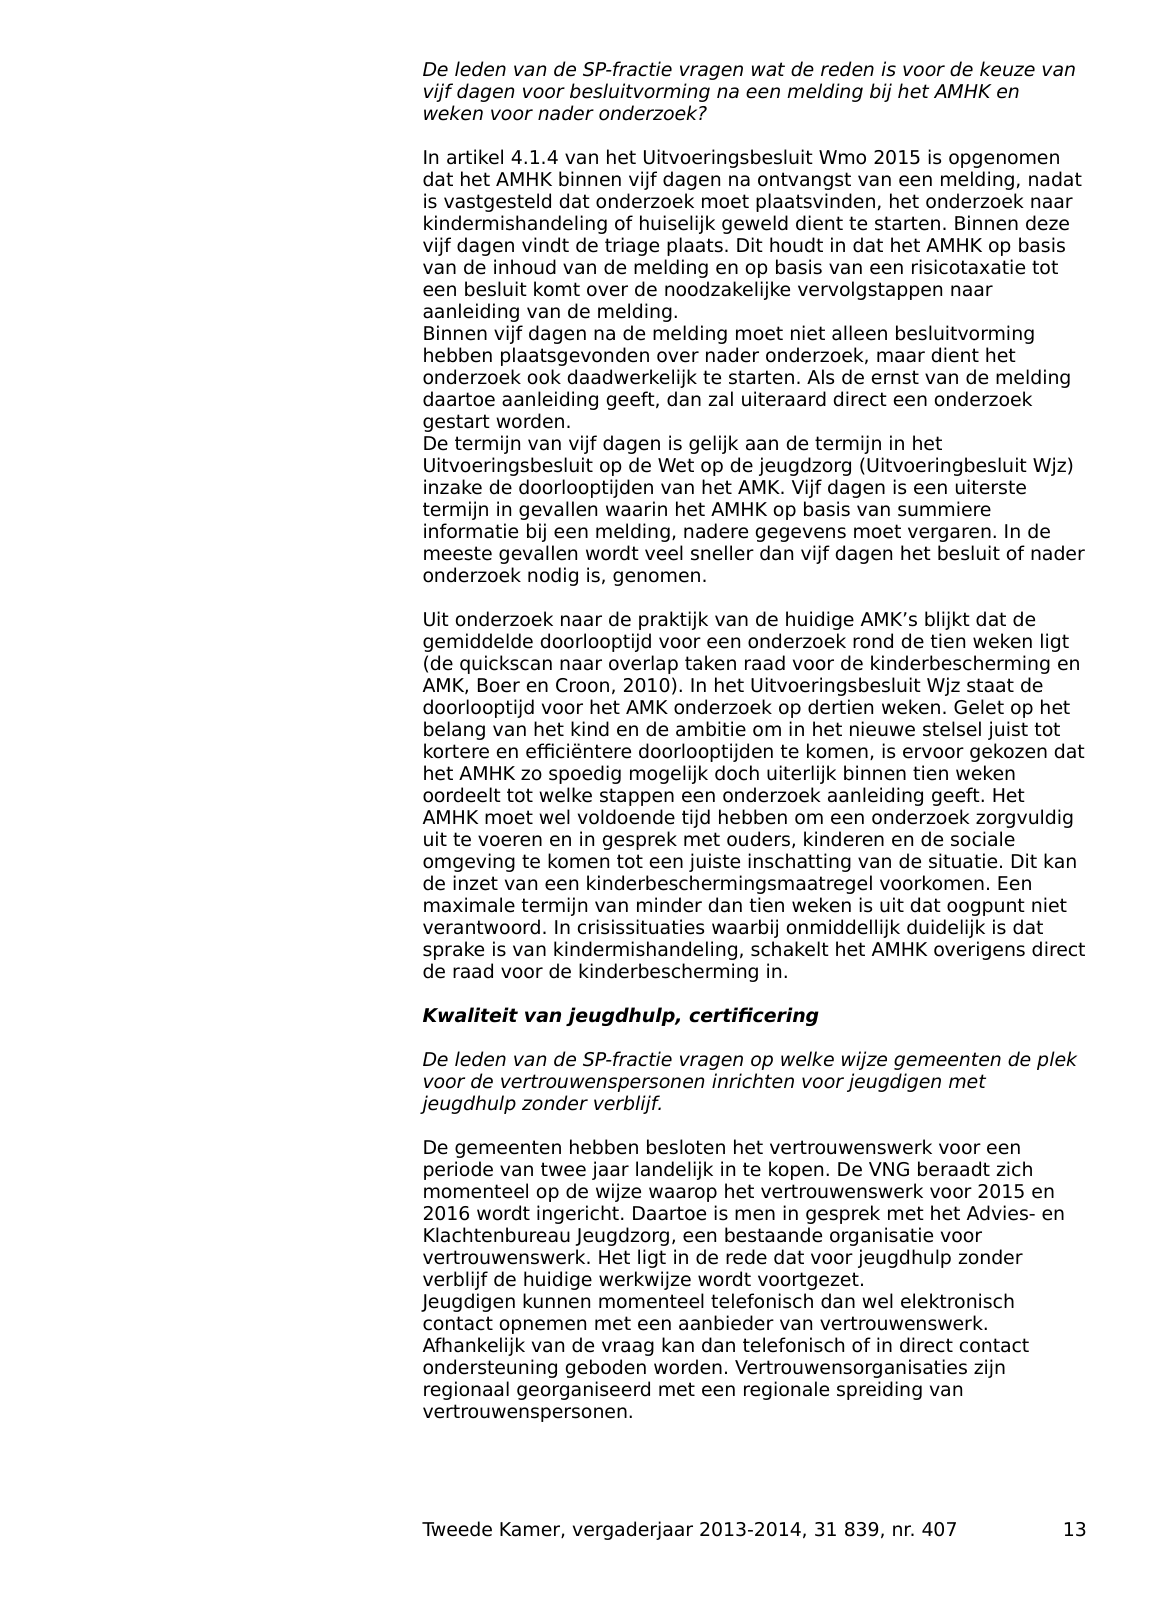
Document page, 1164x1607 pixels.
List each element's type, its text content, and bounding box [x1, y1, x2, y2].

text De leden van de SP-fractie vragen op welke wijze gemeenten de plek voor de vertrouwenspersonen inrichten voor jeugdigen met jeugdhulp zonder verblijf. [422, 1049, 1087, 1115]
text De leden van de SP-fractie vragen wat de reden is voor de keuze van vijf dagen voor besluitvorming na een melding bij het AMHK en weken voor nader onderzoek? [422, 59, 1087, 125]
text Binnen vijf dagen na de melding moet niet alleen besluitvorming hebben plaatsgevonden over nader onderzoek, maar dient het onderzoek ook daadwerkelijk te starten. Als de ernst van de melding daartoe aanleiding geeft, dan zal uiteraard direct een onderzoek gestart worden. [422, 323, 1087, 433]
text De termijn van vijf dagen is gelijk aan de termijn in het Uitvoeringsbesluit op de Wet op de jeugdzorg (Uitvoeringbesluit Wjz) inzake de doorlooptijden van het AMK. Vijf dagen is een uiterste termijn in gevallen waarin het AMHK op basis van summiere informatie bij een melding, nadere gegevens moet vergaren. In de meeste gevallen wordt veel sneller dan vijf dagen het besluit of nader onderzoek nodig is, genomen. [422, 433, 1087, 587]
text Jeugdigen kunnen momenteel telefonisch dan wel elektronisch contact opnemen met een aanbieder van vertrouwenswerk. Afhankelijk van de vraag kan dan telefonisch of in direct contact ondersteuning geboden worden. Vertrouwensorganisaties zijn regionaal georganiseerd met een regionale spreiding van vertrouwenspersonen. [422, 1291, 1087, 1423]
text In artikel 4.1.4 van het Uitvoeringsbesluit Wmo 2015 is opgenomen dat het AMHK binnen vijf dagen na ontvangst van een melding, nadat is vastgesteld dat onderzoek moet plaatsvinden, het onderzoek naar kindermishandeling of huiselijk geweld dient te starten. Binnen deze vijf dagen vindt de triage plaats. Dit houdt in dat het AMHK op basis van de inhoud van de melding en op basis van een risicotaxatie tot een besluit komt over de noodzakelijke vervolgstappen naar aanleiding van de melding. [422, 147, 1087, 323]
text De gemeenten hebben besloten het vertrouwenswerk voor een periode van twee jaar landelijk in te kopen. De VNG beraadt zich momenteel op de wijze waarop het vertrouwenswerk voor 2015 en 2016 wordt ingericht. Daartoe is men in gesprek met het Advies- en Klachtenbureau Jeugdzorg, een bestaande organisatie voor vertrouwenswerk. Het ligt in de rede dat voor jeugdhulp zonder verblijf de huidige werkwijze wordt voortgezet. [422, 1137, 1087, 1291]
text Uit onderzoek naar de praktijk van de huidige AMK’s blijkt dat de gemiddelde doorlooptijd voor een onderzoek rond de tien weken ligt (de quickscan naar overlap taken raad voor de kinderbescherming en AMK, Boer en Croon, 2010). In het Uitvoeringsbesluit Wjz staat de doorlooptijd voor het AMK onderzoek op dertien weken. Gelet op het belang van het kind en de ambitie om in het nieuwe stelsel juist tot kortere en efficiëntere doorlooptijden te komen, is ervoor gekozen dat het AMHK zo spoedig mogelijk doch uiterlijk binnen tien weken oordeelt tot welke stappen een onderzoek aanleiding geeft. Het AMHK moet wel voldoende tijd hebben om een onderzoek zorgvuldig uit te voeren en in gesprek met ouders, kinderen en de sociale omgeving te komen tot een juiste inschatting van de situatie. Dit kan de inzet van een kinderbeschermingsmaatregel voorkomen. Een maximale termijn van minder dan tien weken is uit dat oogpunt niet verantwoord. In crisissituaties waarbij onmiddellijk duidelijk is dat sprake is van kindermishandeling, schakelt het AMHK overigens direct de raad voor de kinderbescherming in. [422, 609, 1087, 983]
subtitle Kwaliteit van jeugdhulp, certificering [422, 1005, 1087, 1027]
